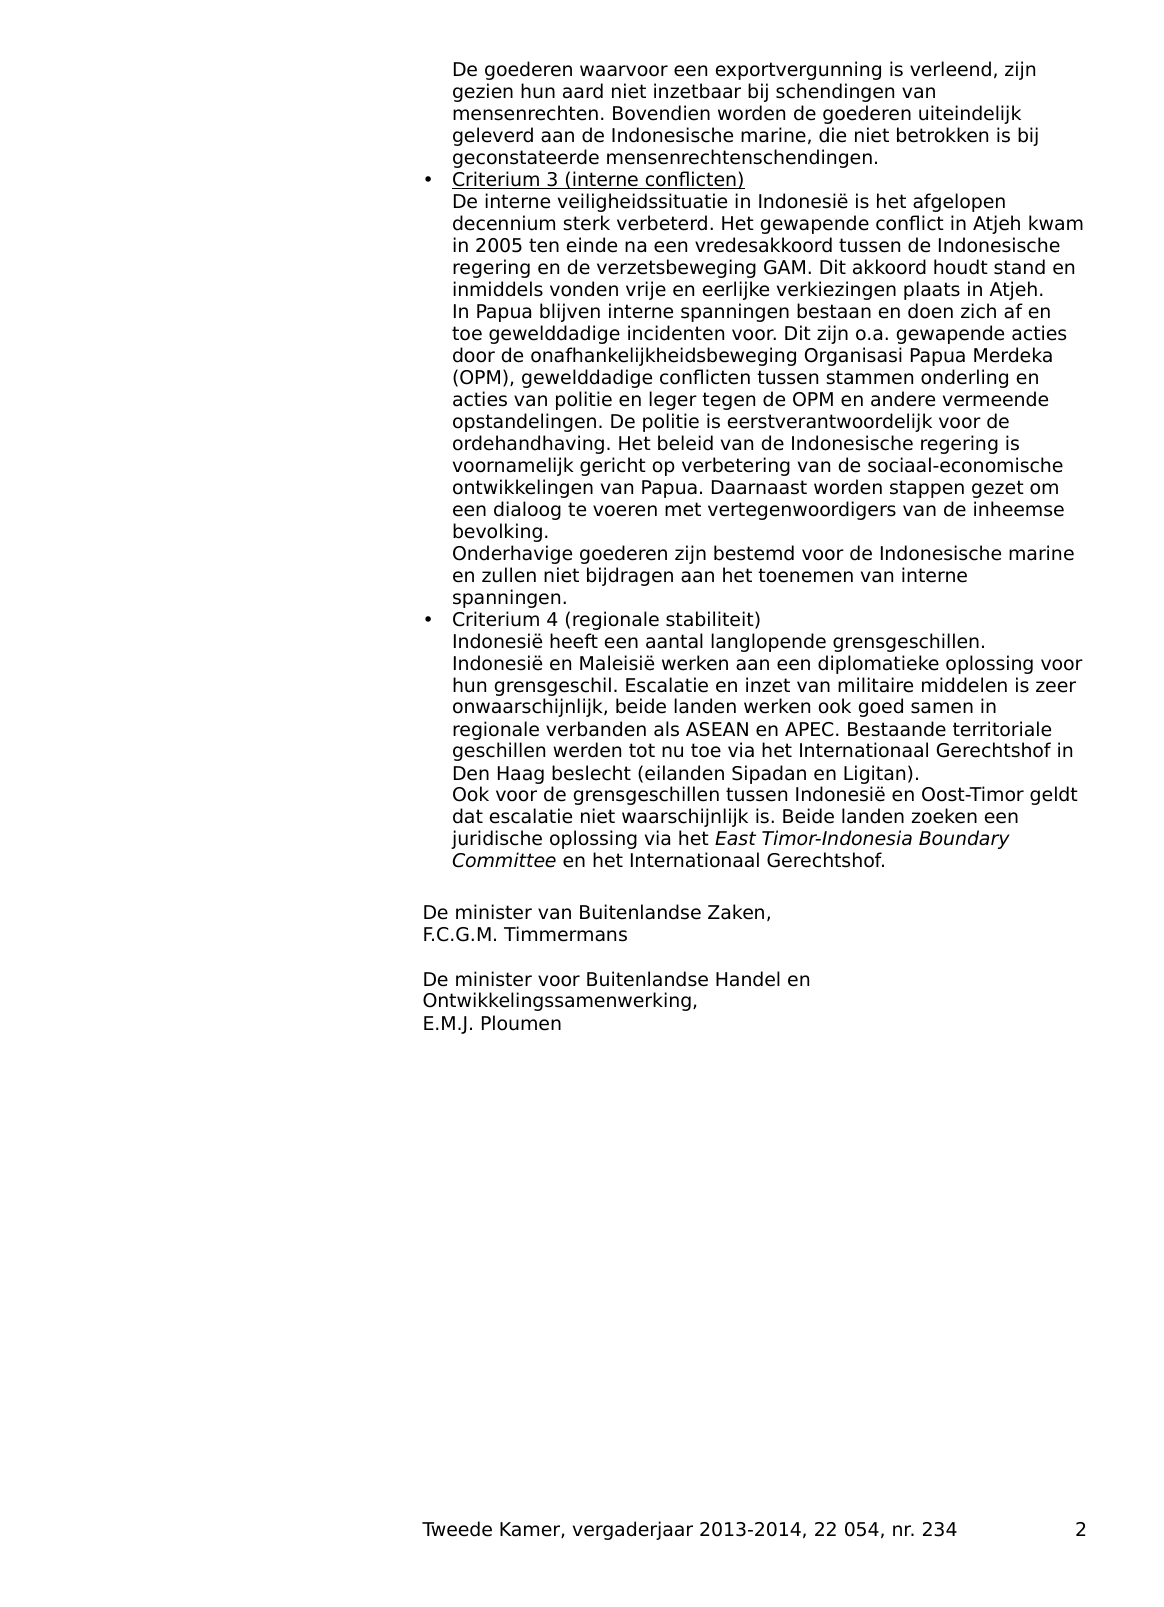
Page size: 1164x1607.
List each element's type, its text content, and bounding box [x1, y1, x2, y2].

text • Criterium 4 (regionale stabiliteit) [422, 608, 1087, 631]
text Ook voor de grensgeschillen tussen Indonesië en Oost-Timor geldt dat escalatie niet waarschijnlijk is. Beide landen zoeken een juridische oplossing via het East Timor-Indonesia Boundary Committee en het Internationaal Gerechtshof. [452, 784, 1087, 872]
text De minister van Buitenlandse Zaken, F.C.G.M. Timmermans [422, 902, 1087, 946]
text Onderhavige goederen zijn bestemd voor de Indonesische marine en zullen niet bijdragen aan het toenemen van interne spanningen. [452, 543, 1087, 608]
text Indonesië heeft een aantal langlopende grensgeschillen. [452, 631, 1087, 652]
text De interne veiligheidssituatie in Indonesië is het afgelopen decennium sterk verbeterd. Het gewapende conflict in Atjeh kwam in 2005 ten einde na een vredesakkoord tussen de Indonesische regering en de verzetsbeweging GAM. Dit akkoord houdt stand en inmiddels vonden vrije en eerlijke verkiezingen plaats in Atjeh. [452, 191, 1087, 301]
text • Criterium 3 (interne conflicten) [422, 169, 1087, 191]
text Indonesië en Maleisië werken aan een diplomatieke oplossing voor hun grensgeschil. Escalatie en inzet van militaire middelen is zeer onwaarschijnlijk, beide landen werken ook goed samen in regionale verbanden als ASEAN en APEC. Bestaande territoriale geschillen werden tot nu toe via het Internationaal Gerechtshof in Den Haag beslecht (eilanden Sipadan en Ligitan). [452, 652, 1087, 784]
text De minister voor Buitenlandse Handel en Ontwikkelingssamenwerking, E.M.J. Ploumen [422, 968, 1087, 1034]
text In Papua blijven interne spanningen bestaan en doen zich af en toe gewelddadige incidenten voor. Dit zijn o.a. gewapende acties door de onafhankelijkheidsbeweging Organisasi Papua Merdeka (OPM), gewelddadige conflicten tussen stammen onderling en acties van politie en leger tegen de OPM en andere vermeende opstandelingen. De politie is eerstverantwoordelijk voor de ordehandhaving. Het beleid van de Indonesische regering is voornamelijk gericht op verbetering van de sociaal-economische ontwikkelingen van Papua. Daarnaast worden stappen gezet om een dialoog te voeren met vertegenwoordigers van de inheemse bevolking. [452, 301, 1087, 543]
text De goederen waarvoor een exportvergunning is verleend, zijn gezien hun aard niet inzetbaar bij schendingen van mensenrechten. Bovendien worden de goederen uiteindelijk geleverd aan de Indonesische marine, die niet betrokken is bij geconstateerde mensenrechtenschendingen. [452, 59, 1087, 169]
